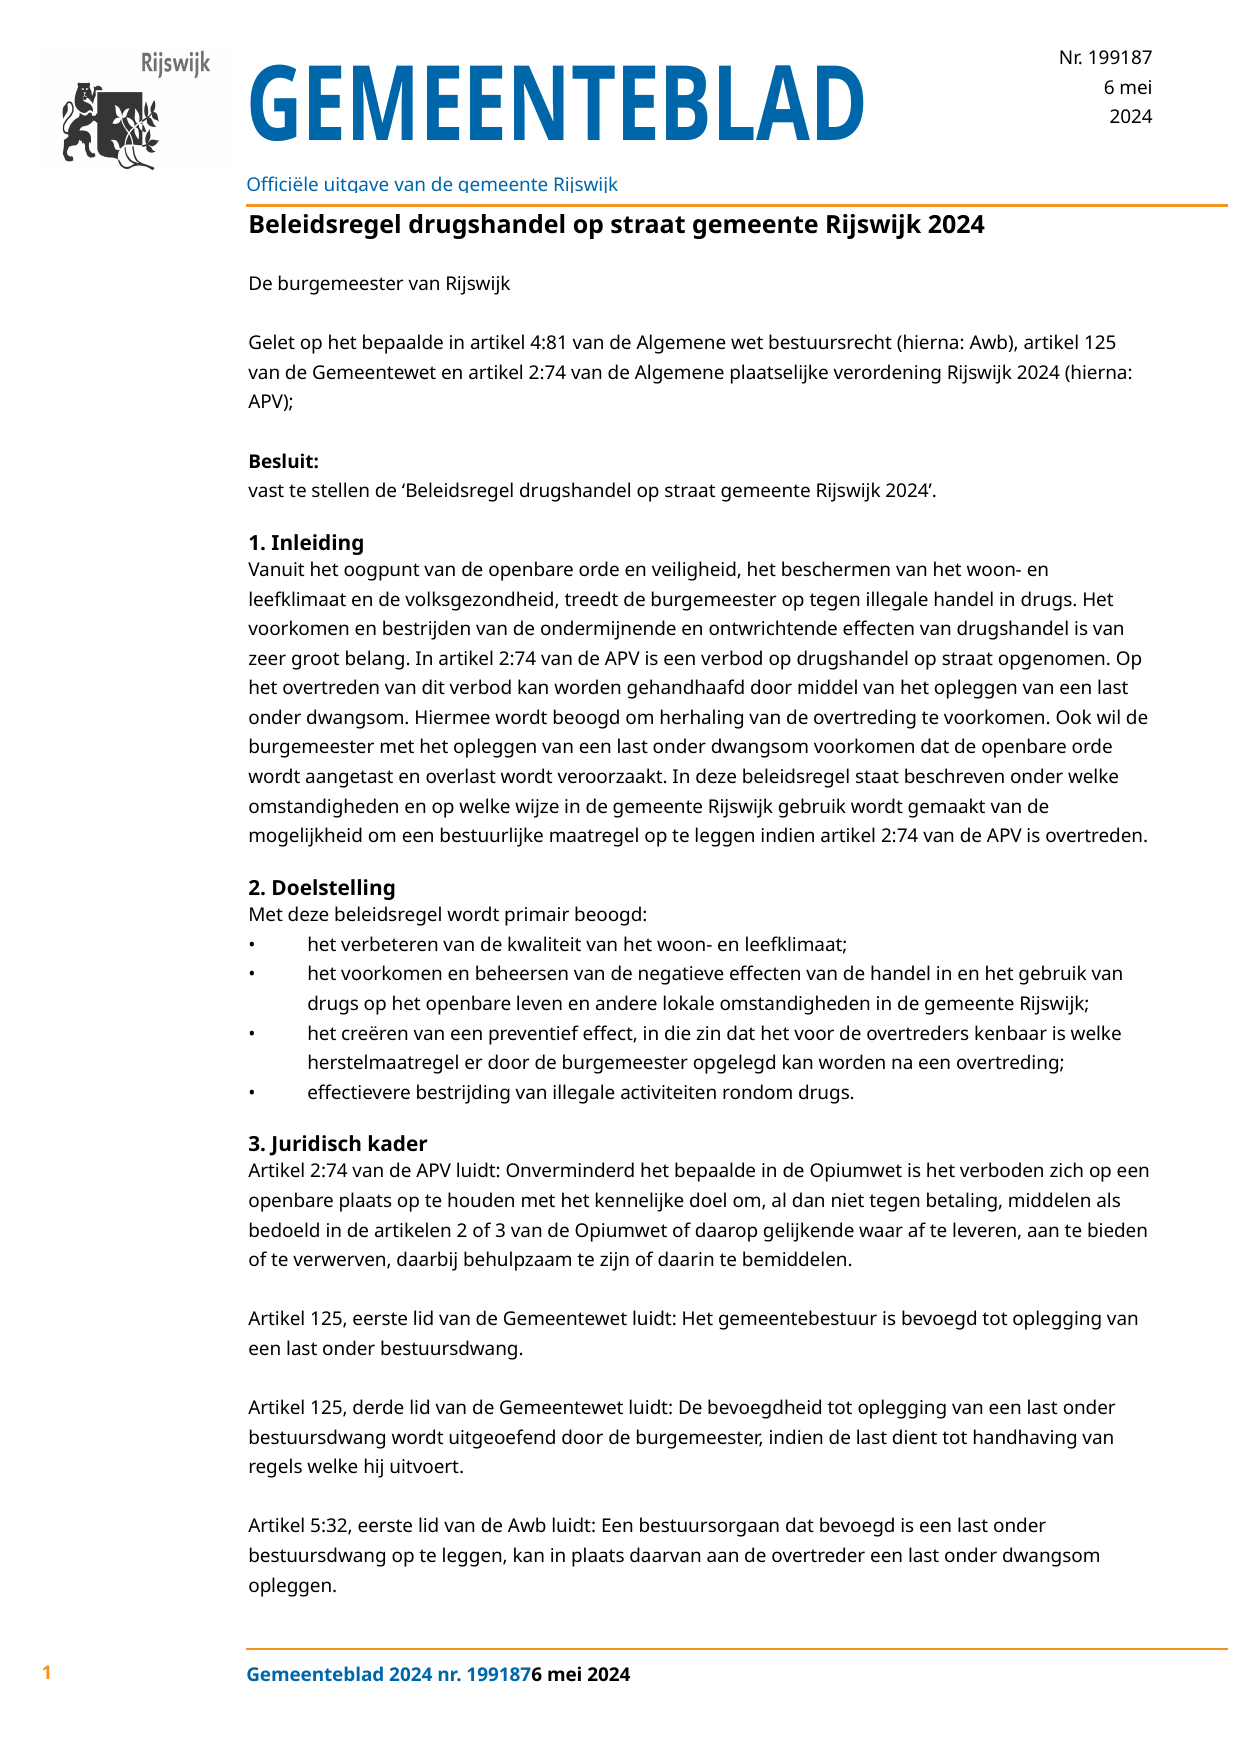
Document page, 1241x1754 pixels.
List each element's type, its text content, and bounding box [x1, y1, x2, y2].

text Vanuit het oogpunt van de openbare orde en veiligheid, het beschermen van het woon- en leefklimaat en de volksgezondheid, treedt de burgemeester op tegen illegale handel in drugs. Het voorkomen en bestrijden van de ondermijnende en ontwrichtende effecten van drugshandel is van zeer groot belang. In artikel 2:74 van de APV is een verbod op drugshandel op straat opgenomen. Op het overtreden van dit verbod kan worden gehandhaafd door middel van het opleggen van een last onder dwangsom. Hiermee wordt beoogd om herhaling van de overtreding te voorkomen. Ook wil de burgemeester met het opleggen van een last onder dwangsom voorkomen dat de openbare orde wordt aangetast en overlast wordt veroorzaakt. In deze beleidsregel staat beschreven onder welke omstandigheden en op welke wijze in de gemeente Rijswijk gebruik wordt gemaakt van de mogelijkheid om een bestuurlijke maatregel op te leggen indien artikel 2:74 van de APV is overtreden. [248, 556, 1152, 848]
text Besluit: [248, 448, 1152, 473]
text Artikel 125, eerste lid van de Gemeentewet luidt: Het gemeentebestuur is bevoegd tot oplegging van een last onder bestuursdwang. [248, 1306, 1152, 1361]
picture [41, 47, 231, 172]
text Beleidsregel drugshandel op straat gemeente Rijswijk 2024 [248, 207, 1152, 241]
list effectievere bestrijding van illegale activiteiten rondom drugs. [248, 1079, 1152, 1104]
text Gelet op het bepaalde in artikel 4:81 van de Algemene wet bestuursrecht (hierna: Awb), artikel 125 van de Gemeentewet en artikel 2:74 van de Algemene plaatselijke verordening Rijswijk 2024 (hierna: APV); [248, 329, 1152, 414]
text 3. Juridisch kader [248, 1129, 1152, 1158]
text Artikel 125, derde lid van de Gemeentewet luidt: De bevoegdheid tot oplegging van een last onder bestuursdwang wordt uitgeoefend door de burgemeester, indien de last dient tot handhaving van regels welke hij uitvoert. [248, 1394, 1152, 1479]
text Met deze beleidsregel wordt primair beoogd: [248, 901, 1152, 927]
list het verbeteren van de kwaliteit van het woon- en leefklimaat; [248, 931, 1152, 957]
text De burgemeester van Rijswijk [248, 270, 1152, 296]
text 2. Doelstelling [248, 873, 1152, 901]
list het voorkomen en beheersen van de negatieve effecten van de handel in en het gebruik van drugs op het openbare leven en andere lokale omstandigheden in de gemeente Rijswijk; [248, 961, 1152, 1016]
list het creëren van een preventief effect, in die zin dat het voor de overtreders kenbaar is welke herstelmaatregel er door de burgemeester opgelegd kan worden na een overtreding; [248, 1020, 1152, 1075]
text Artikel 2:74 van de APV luidt: Onverminderd het bepaalde in de Opiumwet is het verboden zich op een openbare plaats op te houden met het kennelijke doel om, al dan niet tegen betaling, middelen als bedoeld in de artikelen 2 of 3 van de Opiumwet of daarop gelijkende waar af te leveren, aan te bieden of te verwerven, daarbij behulpzaam te zijn of daarin te bemiddelen. [248, 1158, 1152, 1272]
text Artikel 5:32, eerste lid van de Awb luidt: Een bestuursorgaan dat bevoegd is een last onder bestuursdwang op te leggen, kan in plaats daarvan aan de overtreder een last onder dwangsom opleggen. [248, 1513, 1152, 1598]
text 1. Inleiding [248, 528, 1152, 556]
text vast te stellen de ‘Beleidsregel drugshandel op straat gemeente Rijswijk 2024’. [248, 477, 1152, 503]
